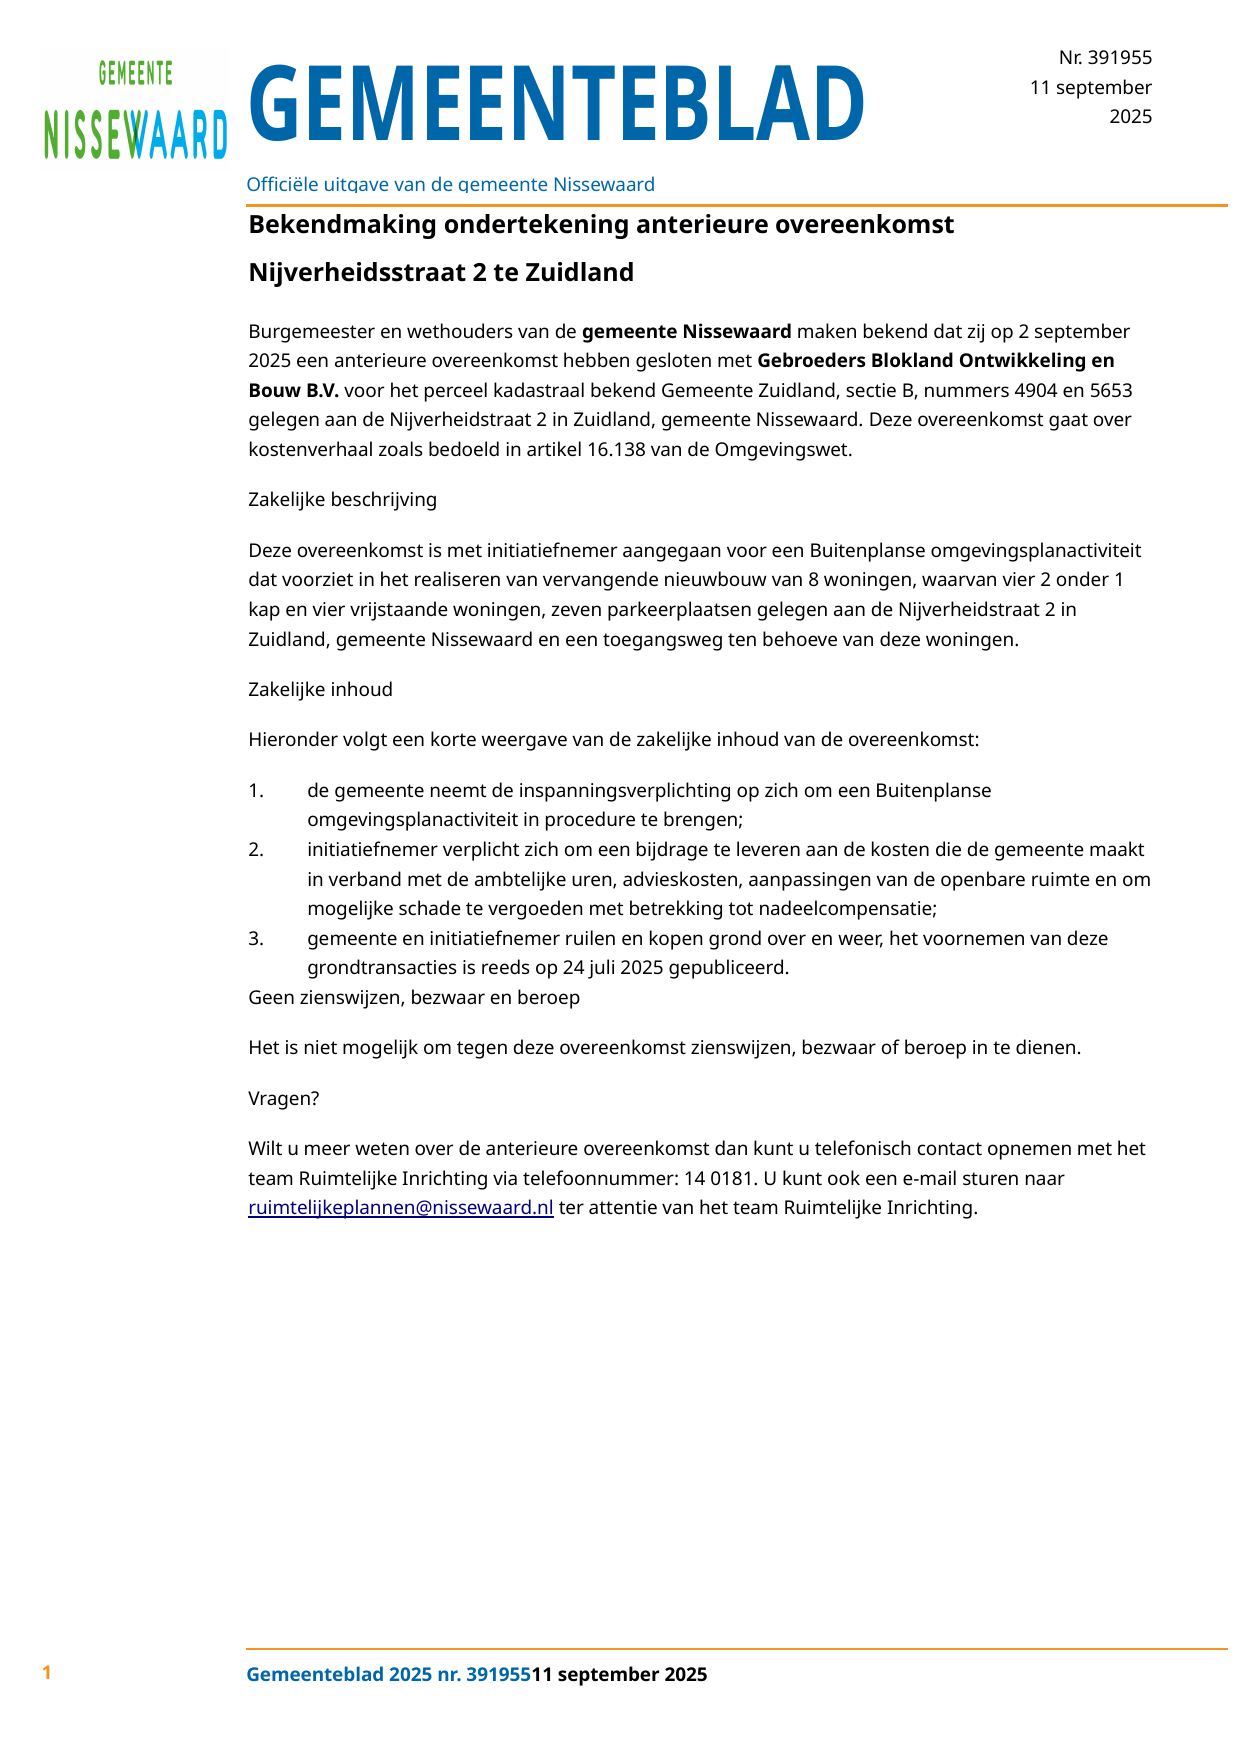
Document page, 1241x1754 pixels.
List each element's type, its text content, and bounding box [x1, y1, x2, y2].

text Wilt u meer weten over de anterieure overeenkomst dan kunt u telefonisch contact opnemen met het team Ruimtelijke Inrichting via telefoonnummer: 14 0181. U kunt ook een e-mail sturen naar ruimtelijkeplannen@nissewaard.nl ter attentie van het team Ruimtelijke Inrichting. [248, 1135, 1152, 1220]
text Vragen? [248, 1085, 1152, 1111]
picture [41, 47, 231, 172]
text Burgemeester en wethouders van de gemeente Nissewaard maken bekend dat zij op 2 september 2025 een anterieure overeenkomst hebben gesloten met Gebroeders Blokland Ontwikkeling en Bouw B.V. voor het perceel kadastraal bekend Gemeente Zuidland, sectie B, nummers 4904 en 5653 gelegen aan de Nijverheidstraat 2 in Zuidland, gemeente Nissewaard. Deze overeenkomst gaat over kostenverhaal zoals bedoeld in artikel 16.138 van de Omgevingswet. [248, 318, 1152, 462]
text Geen zienswijzen, bezwaar en beroep [248, 984, 1152, 1010]
text Zakelijke inhoud [248, 676, 1152, 702]
list de gemeente neemt de inspanningsverplichting op zich om een Buitenplanse omgevingsplanactiviteit in procedure te brengen; [248, 777, 1152, 832]
list gemeente en initiatiefnemer ruilen en kopen grond over en weer, het voornemen van deze grondtransacties is reeds op 24 juli 2025 gepubliceerd. [248, 925, 1152, 980]
list initiatiefnemer verplicht zich om een bijdrage te leveren aan de kosten die de gemeente maakt in verband met de ambtelijke uren, advieskosten, aanpassingen van de openbare ruimte en om mogelijke schade te vergoeden met betrekking tot nadeelcompensatie; [248, 836, 1152, 921]
text Het is niet mogelijk om tegen deze overeenkomst zienswijzen, bezwaar of beroep in te dienen. [248, 1034, 1152, 1060]
text Hieronder volgt een korte weergave van de zakelijke inhoud van de overeenkomst: [248, 727, 1152, 752]
text Deze overeenkomst is met initiatiefnemer aangegaan voor een Buitenplanse omgevingsplanactiviteit dat voorziet in het realiseren van vervangende nieuwbouw van 8 woningen, waarvan vier 2 onder 1 kap en vier vrijstaande woningen, zeven parkeerplaatsen gelegen aan de Nijverheidstraat 2 in Zuidland, gemeente Nissewaard en een toegangsweg ten behoeve van deze woningen. [248, 537, 1152, 652]
text Zakelijke beschrijving [248, 487, 1152, 512]
text Bekendmaking ondertekening anterieure overeenkomst Nijverheidsstraat 2 te Zuidland [248, 207, 1152, 288]
